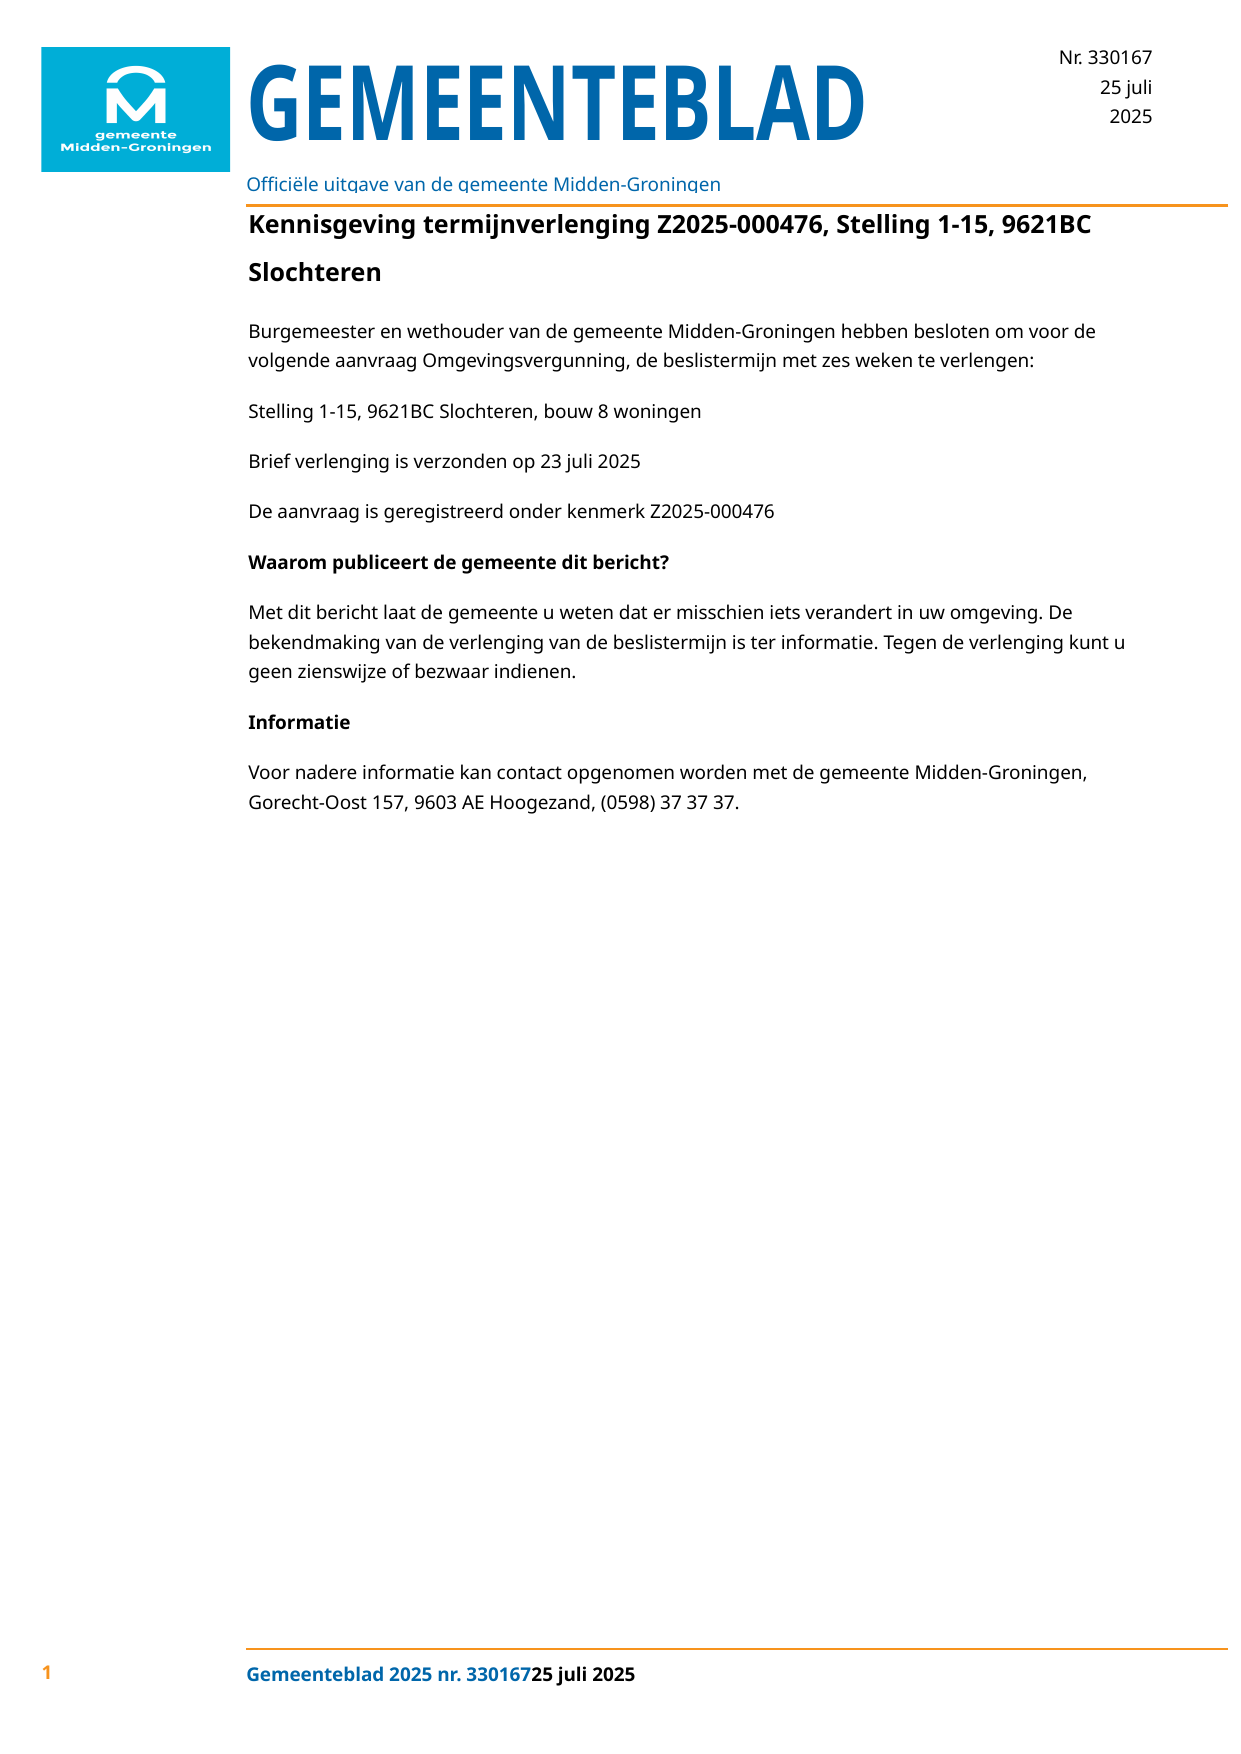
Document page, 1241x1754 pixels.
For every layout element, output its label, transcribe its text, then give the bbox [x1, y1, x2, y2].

picture [107, 89, 165, 122]
text Stelling 1-15, 9621BC Slochteren, bouw 8 woningen [248, 398, 1152, 424]
text Brief verlenging is verzonden op 23 juli 2025 [248, 448, 1152, 474]
text Informatie [248, 709, 1152, 735]
text Met dit bericht laat de gemeente u weten dat er misschien iets verandert in uw omgeving. De bekendmaking van de verlenging van de beslistermijn is ter informatie. Tegen de verlenging kunt u geen zienswijze of bezwaar indienen. [248, 599, 1152, 684]
text Waarom publiceert de gemeente dit bericht? [248, 549, 1152, 575]
text Voor nadere informatie kan contact opgenomen worden met de gemeente Midden-Groningen, Gorecht-Oost 157, 9603 AE Hoogezand, (0598) 37 37 37. [248, 759, 1152, 815]
picture [108, 66, 164, 82]
text De aanvraag is geregistreerd onder kenmerk Z2025-000476 [248, 499, 1152, 524]
picture [184, 146, 190, 153]
text Kennisgeving termijnverlenging Z2025-000476, Stelling 1-15, 9621BC Slochteren [248, 207, 1152, 288]
text Burgemeester en wethouder van de gemeente Midden-Groningen hebben besloten om voor de volgende aanvraag Omgevingsvergunning, de beslistermijn met zes weken te verlengen: [248, 318, 1152, 373]
